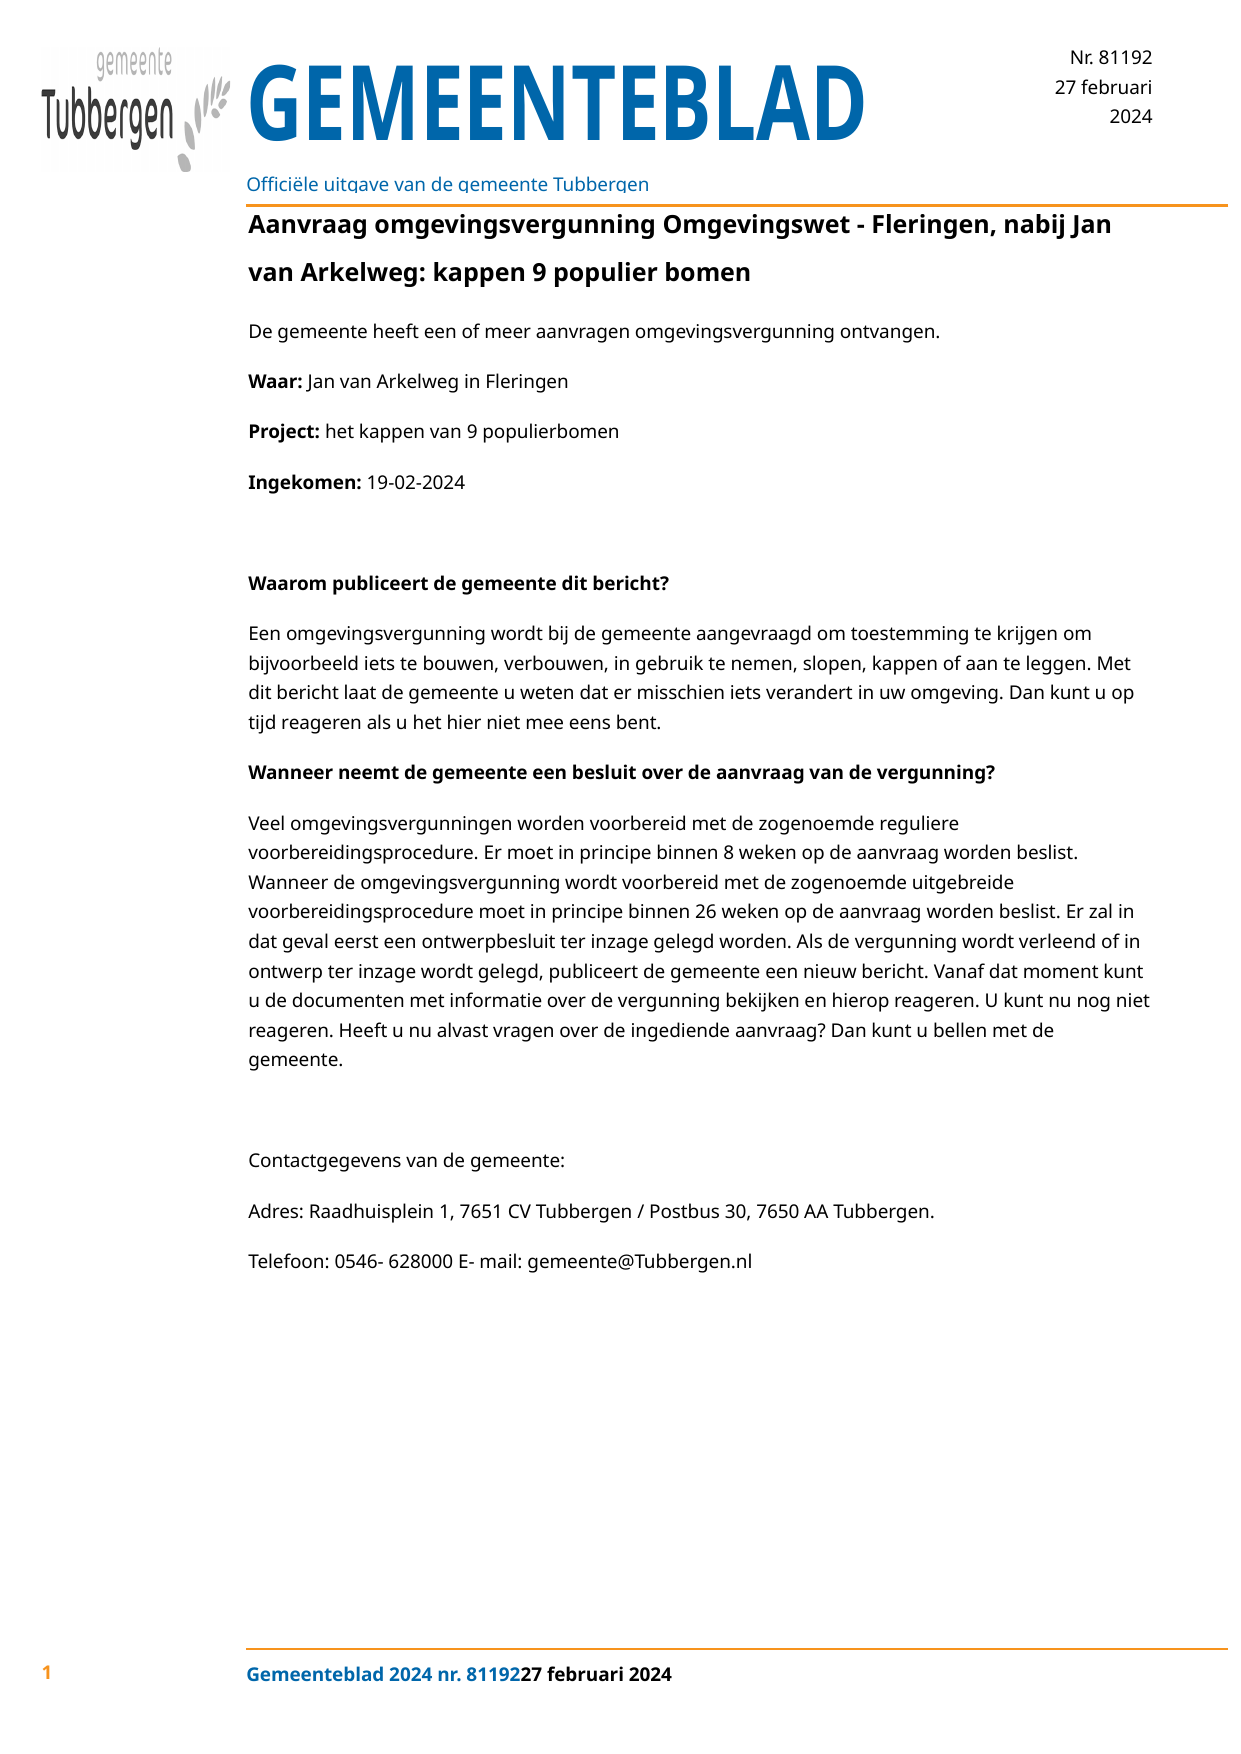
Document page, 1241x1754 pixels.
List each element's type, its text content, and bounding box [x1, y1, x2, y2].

picture [41, 47, 231, 172]
text Ingekomen: 19-02-2024 [248, 469, 1152, 495]
text Waar: Jan van Arkelweg in Fleringen [248, 368, 1152, 394]
text Adres: Raadhuisplein 1, 7651 CV Tubbergen / Postbus 30, 7650 AA Tubbergen. [248, 1198, 1152, 1224]
text Telefoon: 0546- 628000 E- mail: gemeente@Tubbergen.nl [248, 1248, 1152, 1274]
text De gemeente heeft een of meer aanvragen omgevingsvergunning ontvangen. [248, 318, 1152, 344]
text Wanneer neemt de gemeente een besluit over de aanvraag van de vergunning? [248, 759, 1152, 785]
text Aanvraag omgevingsvergunning Omgevingswet - Fleringen, nabij Jan van Arkelweg: kappen 9 populier bomen [248, 207, 1152, 288]
text Waarom publiceert de gemeente dit bericht? [248, 570, 1152, 596]
text Een omgevingsvergunning wordt bij de gemeente aangevraagd om toestemming te krijgen om bijvoorbeeld iets te bouwen, verbouwen, in gebruik te nemen, slopen, kappen of aan te leggen. Met dit bericht laat de gemeente u weten dat er misschien iets verandert in uw omgeving. Dan kunt u op tijd reageren als u het hier niet mee eens bent. [248, 620, 1152, 735]
text Contactgegevens van de gemeente: [248, 1147, 1152, 1173]
text Veel omgevingsvergunningen worden voorbereid met de zogenoemde reguliere voorbereidingsprocedure. Er moet in principe binnen 8 weken op de aanvraag worden beslist. Wanneer de omgevingsvergunning wordt voorbereid met de zogenoemde uitgebreide voorbereidingsprocedure moet in principe binnen 26 weken op de aanvraag worden beslist. Er zal in dat geval eerst een ontwerpbesluit ter inzage gelegd worden. Als de vergunning wordt verleend of in ontwerp ter inzage wordt gelegd, publiceert de gemeente een nieuw bericht. Vanaf dat moment kunt u de documenten met informatie over de vergunning bekijken en hierop reageren. U kunt nu nog niet reageren. Heeft u nu alvast vragen over de ingediende aanvraag? Dan kunt u bellen met de gemeente. [248, 810, 1152, 1072]
text Project: het kappen van 9 populierbomen [248, 419, 1152, 444]
